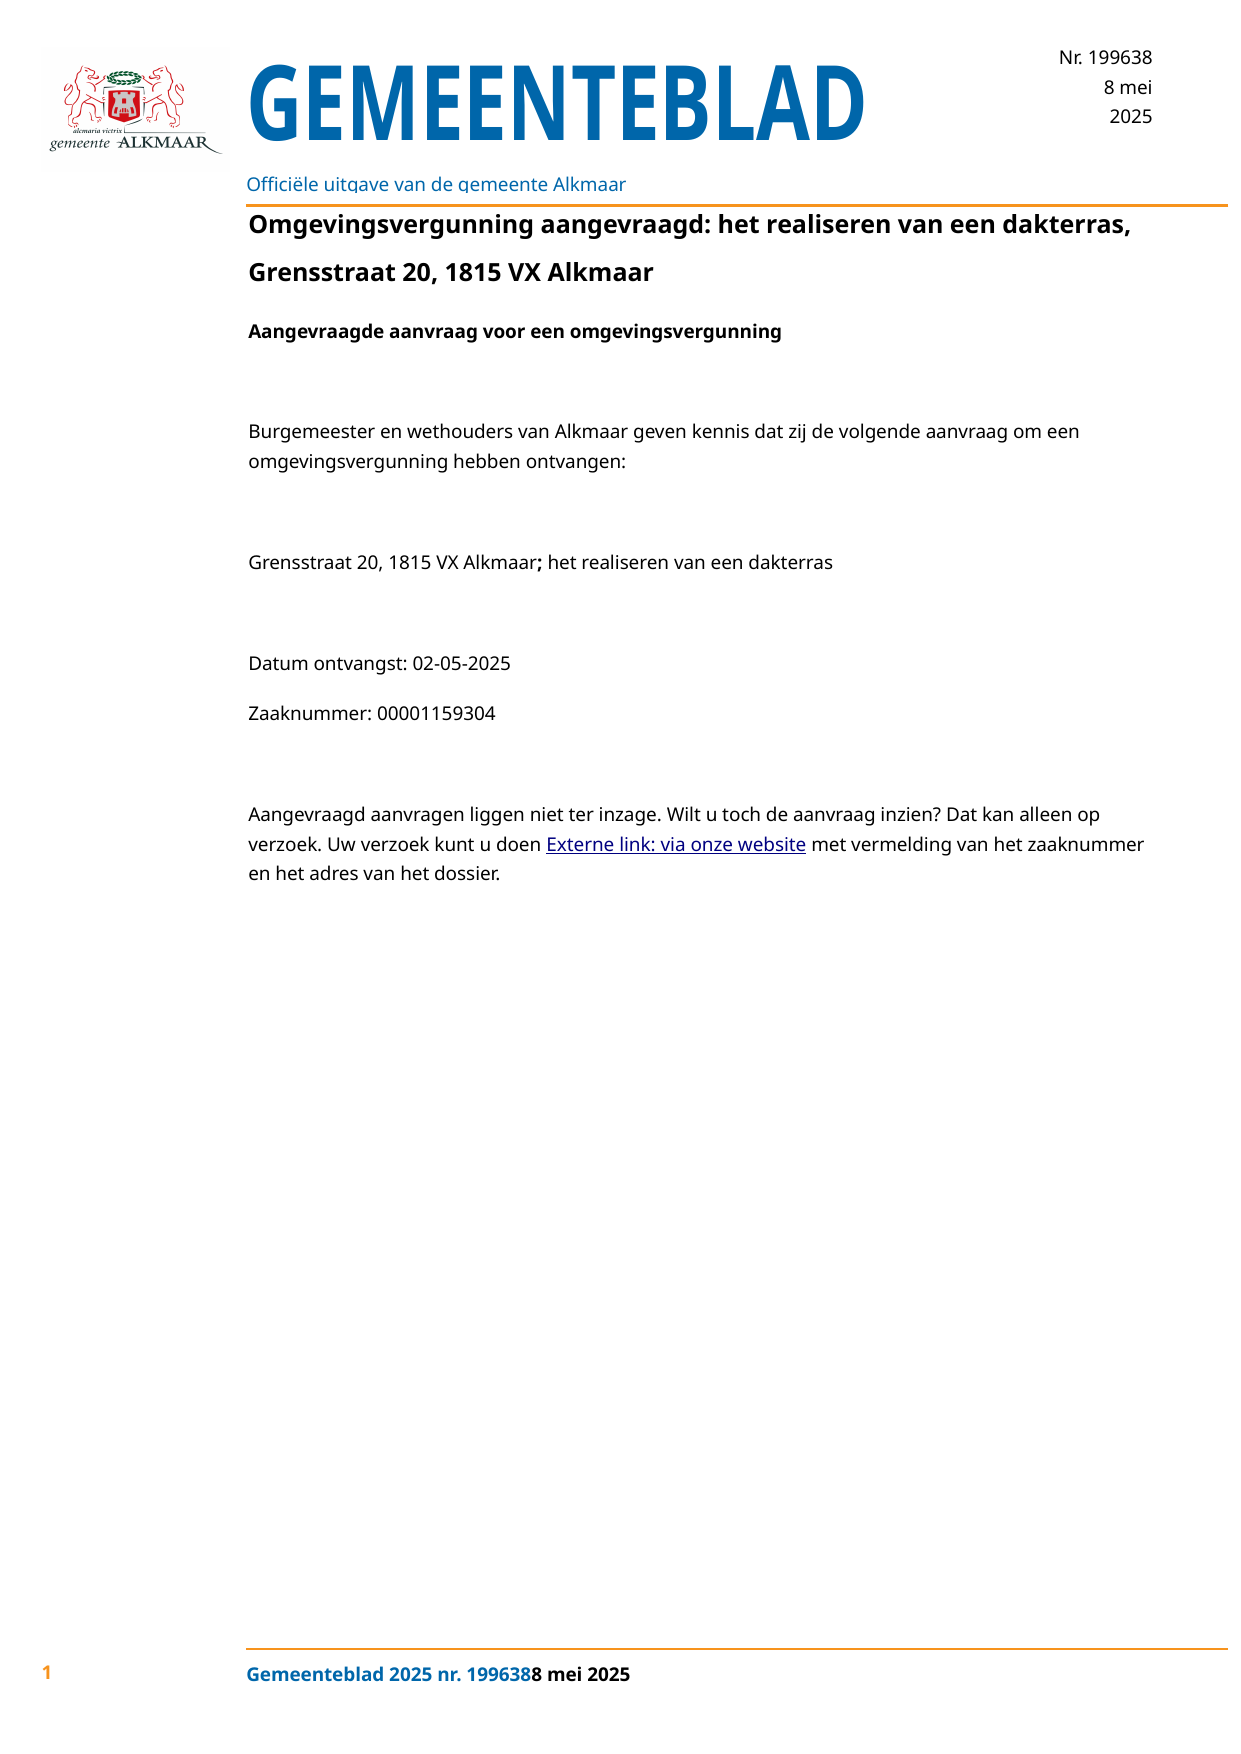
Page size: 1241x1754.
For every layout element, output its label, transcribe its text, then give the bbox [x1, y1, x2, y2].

text Zaaknummer: 00001159304 [248, 700, 1152, 726]
text Omgevingsvergunning aangevraagd: het realiseren van een dakterras, Grensstraat 20, 1815 VX Alkmaar [248, 207, 1152, 288]
text Burgemeester en wethouders van Alkmaar geven kennis dat zij de volgende aanvraag om een omgevingsvergunning hebben ontvangen: [248, 419, 1152, 474]
text Grensstraat 20, 1815 VX Alkmaar; het realiseren van een dakterras [248, 549, 1152, 575]
picture [41, 47, 231, 172]
text Aangevraagde aanvraag voor een omgevingsvergunning [248, 318, 1152, 344]
text Aangevraagd aanvragen liggen niet ter inzage. Wilt u toch de aanvraag inzien? Dat kan alleen op verzoek. Uw verzoek kunt u doen Externe link: via onze website met vermelding van het zaaknummer en het adres van het dossier. [248, 801, 1152, 886]
text Datum ontvangst: 02-05-2025 [248, 650, 1152, 676]
